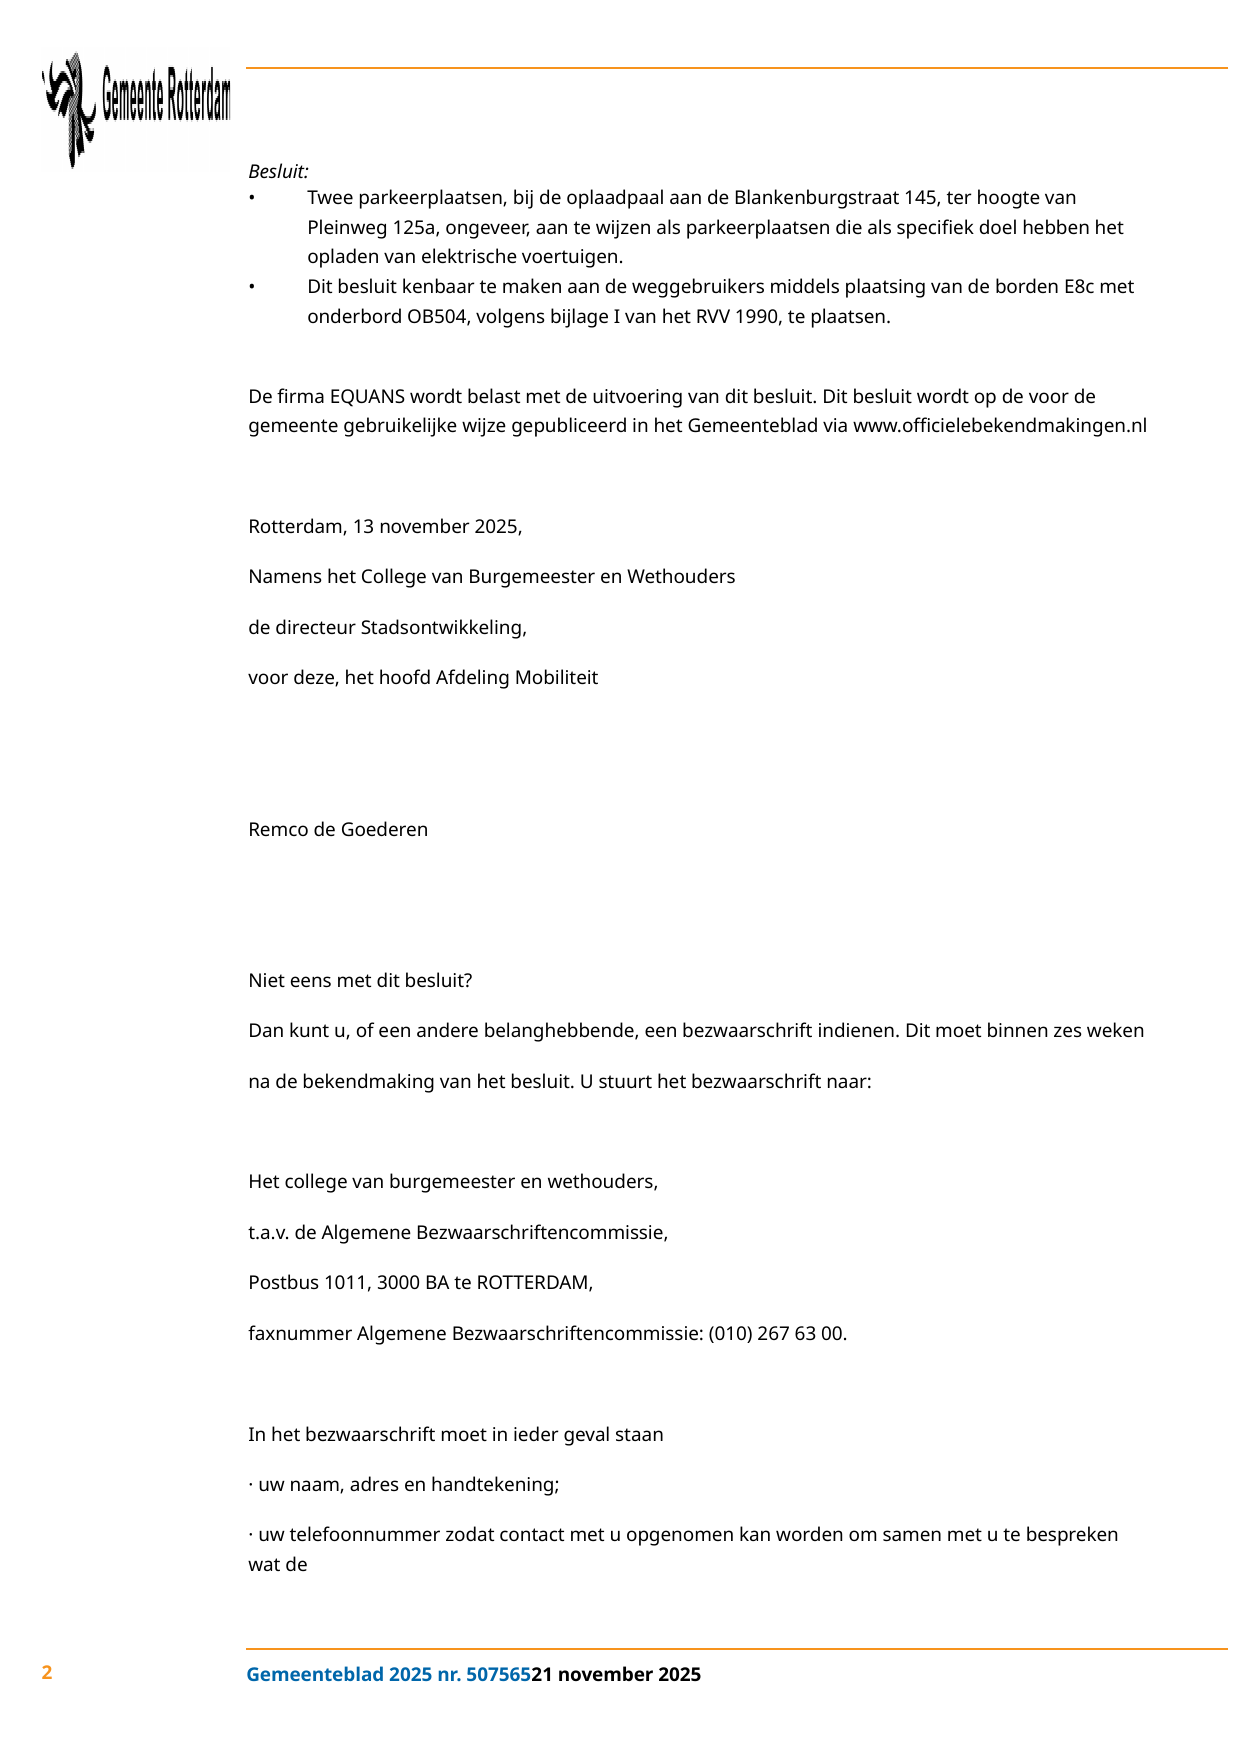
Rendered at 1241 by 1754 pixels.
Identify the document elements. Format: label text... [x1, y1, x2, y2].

text Het college van burgemeester en wethouders, [248, 1169, 1152, 1194]
list Dit besluit kenbaar te maken aan de weggebruikers middels plaatsing van de borden E8c met onderbord OB504, volgens bijlage I van het RVV 1990, te plaatsen. [248, 273, 1152, 328]
text Niet eens met dit besluit? [248, 967, 1152, 993]
text In het bezwaarschrift moet in ieder geval staan [248, 1421, 1152, 1446]
text Remco de Goederen [248, 816, 1152, 841]
text na de bekendmaking van het besluit. U stuurt het bezwaarschrift naar: [248, 1068, 1152, 1093]
text de directeur Stadsontwikkeling, [248, 614, 1152, 640]
text · uw telefoonnummer zodat contact met u opgenomen kan worden om samen met u te bespreken wat de [248, 1522, 1152, 1577]
picture [41, 47, 231, 172]
text · uw naam, adres en handtekening; [248, 1471, 1152, 1497]
text Namens het College van Burgemeester en Wethouders [248, 564, 1152, 589]
text De firma EQUANS wordt belast met de uitvoering van dit besluit. Dit besluit wordt op de voor de gemeente gebruikelijke wijze gepubliceerd in het Gemeenteblad via www.officielebekendmakingen.nl [248, 383, 1152, 438]
text Besluit: [248, 159, 1152, 184]
text t.a.v. de Algemene Bezwaarschriftencommissie, [248, 1219, 1152, 1245]
text faxnummer Algemene Bezwaarschriftencommissie: (010) 267 63 00. [248, 1320, 1152, 1346]
text Postbus 1011, 3000 BA te ROTTERDAM, [248, 1269, 1152, 1295]
text Rotterdam, 13 november 2025, [248, 513, 1152, 539]
text voor deze, het hoofd Afdeling Mobiliteit [248, 664, 1152, 690]
list Twee parkeerplaatsen, bij de oplaadpaal aan de Blankenburgstraat 145, ter hoogte van Pleinweg 125a, ongeveer, aan te wijzen als parkeerplaatsen die als specifiek doel hebben het opladen van elektrische voertuigen. [248, 184, 1152, 269]
text Dan kunt u, of een andere belanghebbende, een bezwaarschrift indienen. Dit moet binnen zes weken [248, 1017, 1152, 1043]
